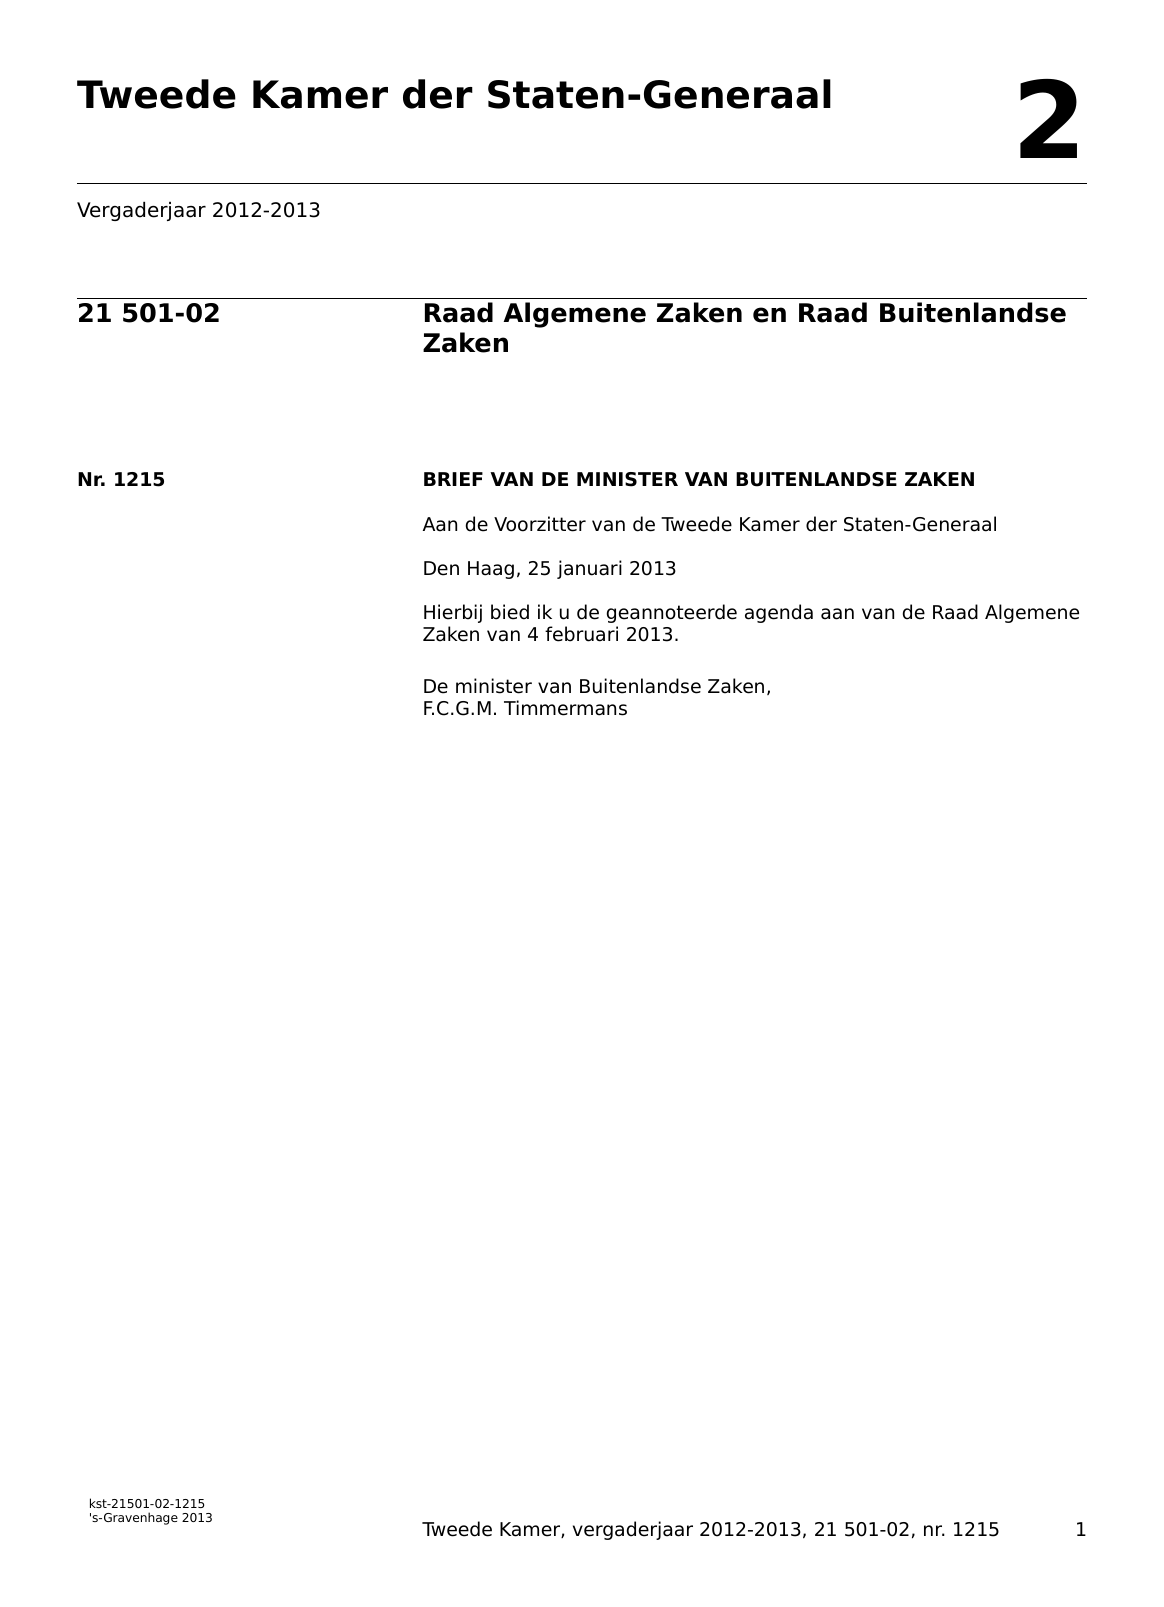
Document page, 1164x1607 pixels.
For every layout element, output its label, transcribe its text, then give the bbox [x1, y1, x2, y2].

text Hierbij bied ik u de geannoteerde agenda aan van de Raad Algemene Zaken van 4 februari 2013. [422, 602, 1087, 646]
subtitle Nr. 1215 BRIEF VAN DE MINISTER VAN BUITENLANDSE ZAKEN [77, 469, 1087, 491]
table_cell Vergaderjaar 2012-2013 [77, 184, 1087, 298]
text kst-21501-02-1215 [88, 1497, 323, 1511]
subtitle 21 501-02 Raad Algemene Zaken en Raad Buitenlandse Zaken [77, 299, 1087, 358]
text Aan de Voorzitter van de Tweede Kamer der Staten-Generaal [422, 513, 1087, 536]
text De minister van Buitenlandse Zaken, F.C.G.M. Timmermans [422, 676, 1087, 720]
table_header Tweede Kamer der Staten-Generaal [77, 59, 886, 183]
text 's-Gravenhage 2013 [88, 1511, 323, 1525]
text Den Haag, 25 januari 2013 [422, 558, 1087, 580]
table_header 2 [886, 59, 1087, 183]
